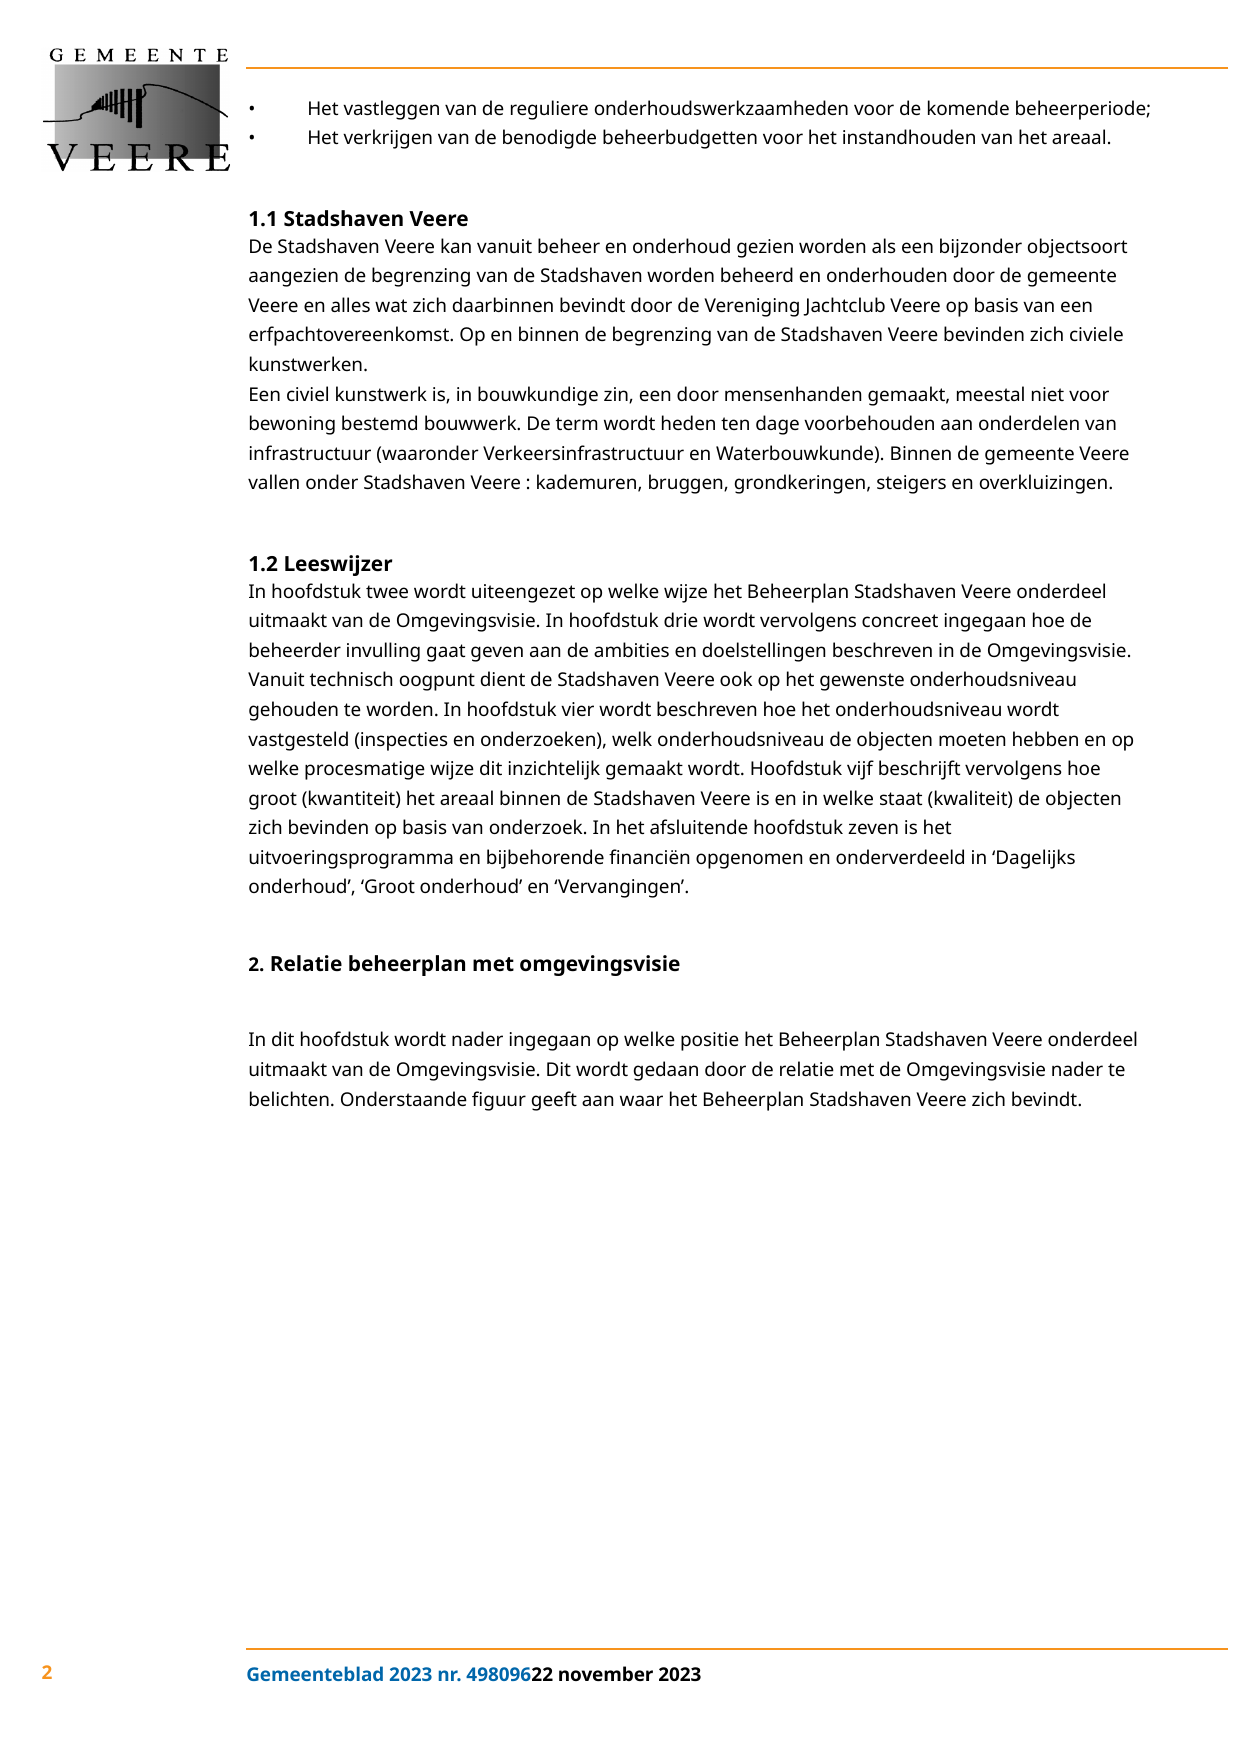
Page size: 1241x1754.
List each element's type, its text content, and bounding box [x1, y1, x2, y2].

text 1.2 Leeswijzer [248, 549, 1152, 578]
text In hoofdstuk twee wordt uiteengezet op welke wijze het Beheerplan Stadshaven Veere onderdeel uitmaakt van de Omgevingsvisie. In hoofdstuk drie wordt vervolgens concreet ingegaan hoe de beheerder invulling gaat geven aan de ambities en doelstellingen beschreven in de Omgevingsvisie. [248, 578, 1152, 663]
text 1.1 Stadshaven Veere [248, 204, 1152, 233]
text In dit hoofdstuk wordt nader ingegaan op welke positie het Beheerplan Stadshaven Veere onderdeel uitmaakt van de Omgevingsvisie. Dit wordt gedaan door de relatie met de Omgevingsvisie nader te belichten. Onderstaande figuur geeft aan waar het Beheerplan Stadshaven Veere zich bevindt. [248, 1027, 1152, 1112]
list Het vastleggen van de reguliere onderhoudswerkzaamheden voor de komende beheerperiode; [248, 95, 1152, 121]
picture [41, 47, 231, 172]
text De Stadshaven Veere kan vanuit beheer en onderhoud gezien worden als een bijzonder objectsoort aangezien de begrenzing van de Stadshaven worden beheerd en onderhouden door de gemeente Veere en alles wat zich daarbinnen bevindt door de Vereniging Jachtclub Veere op basis van een erfpachtovereenkomst. Op en binnen de begrenzing van de Stadshaven Veere bevinden zich civiele kunstwerken. [248, 233, 1152, 377]
text 2. Relatie beheerplan met omgevingsvisie [248, 949, 1152, 977]
text Een civiel kunstwerk is, in bouwkundige zin, een door mensenhanden gemaakt, meestal niet voor bewoning bestemd bouwwerk. De term wordt heden ten dage voorbehouden aan onderdelen van infrastructuur (waaronder Verkeersinfrastructuur en Waterbouwkunde). Binnen de gemeente Veere vallen onder Stadshaven Veere : kademuren, bruggen, grondkeringen, steigers en overkluizingen. [248, 381, 1152, 495]
list Het verkrijgen van de benodigde beheerbudgetten voor het instandhouden van het areaal. [248, 124, 1152, 150]
text Vanuit technisch oogpunt dient de Stadshaven Veere ook op het gewenste onderhoudsniveau gehouden te worden. In hoofdstuk vier wordt beschreven hoe het onderhoudsniveau wordt vastgesteld (inspecties en onderzoeken), welk onderhoudsniveau de objecten moeten hebben en op welke procesmatige wijze dit inzichtelijk gemaakt wordt. Hoofdstuk vijf beschrijft vervolgens hoe groot (kwantiteit) het areaal binnen de Stadshaven Veere is en in welke staat (kwaliteit) de objecten zich bevinden op basis van onderzoek. In het afsluitende hoofdstuk zeven is het uitvoeringsprogramma en bijbehorende financiën opgenomen en onderverdeeld in ‘Dagelijks onderhoud’, ‘Groot onderhoud’ en ‘Vervangingen’. [248, 667, 1152, 899]
